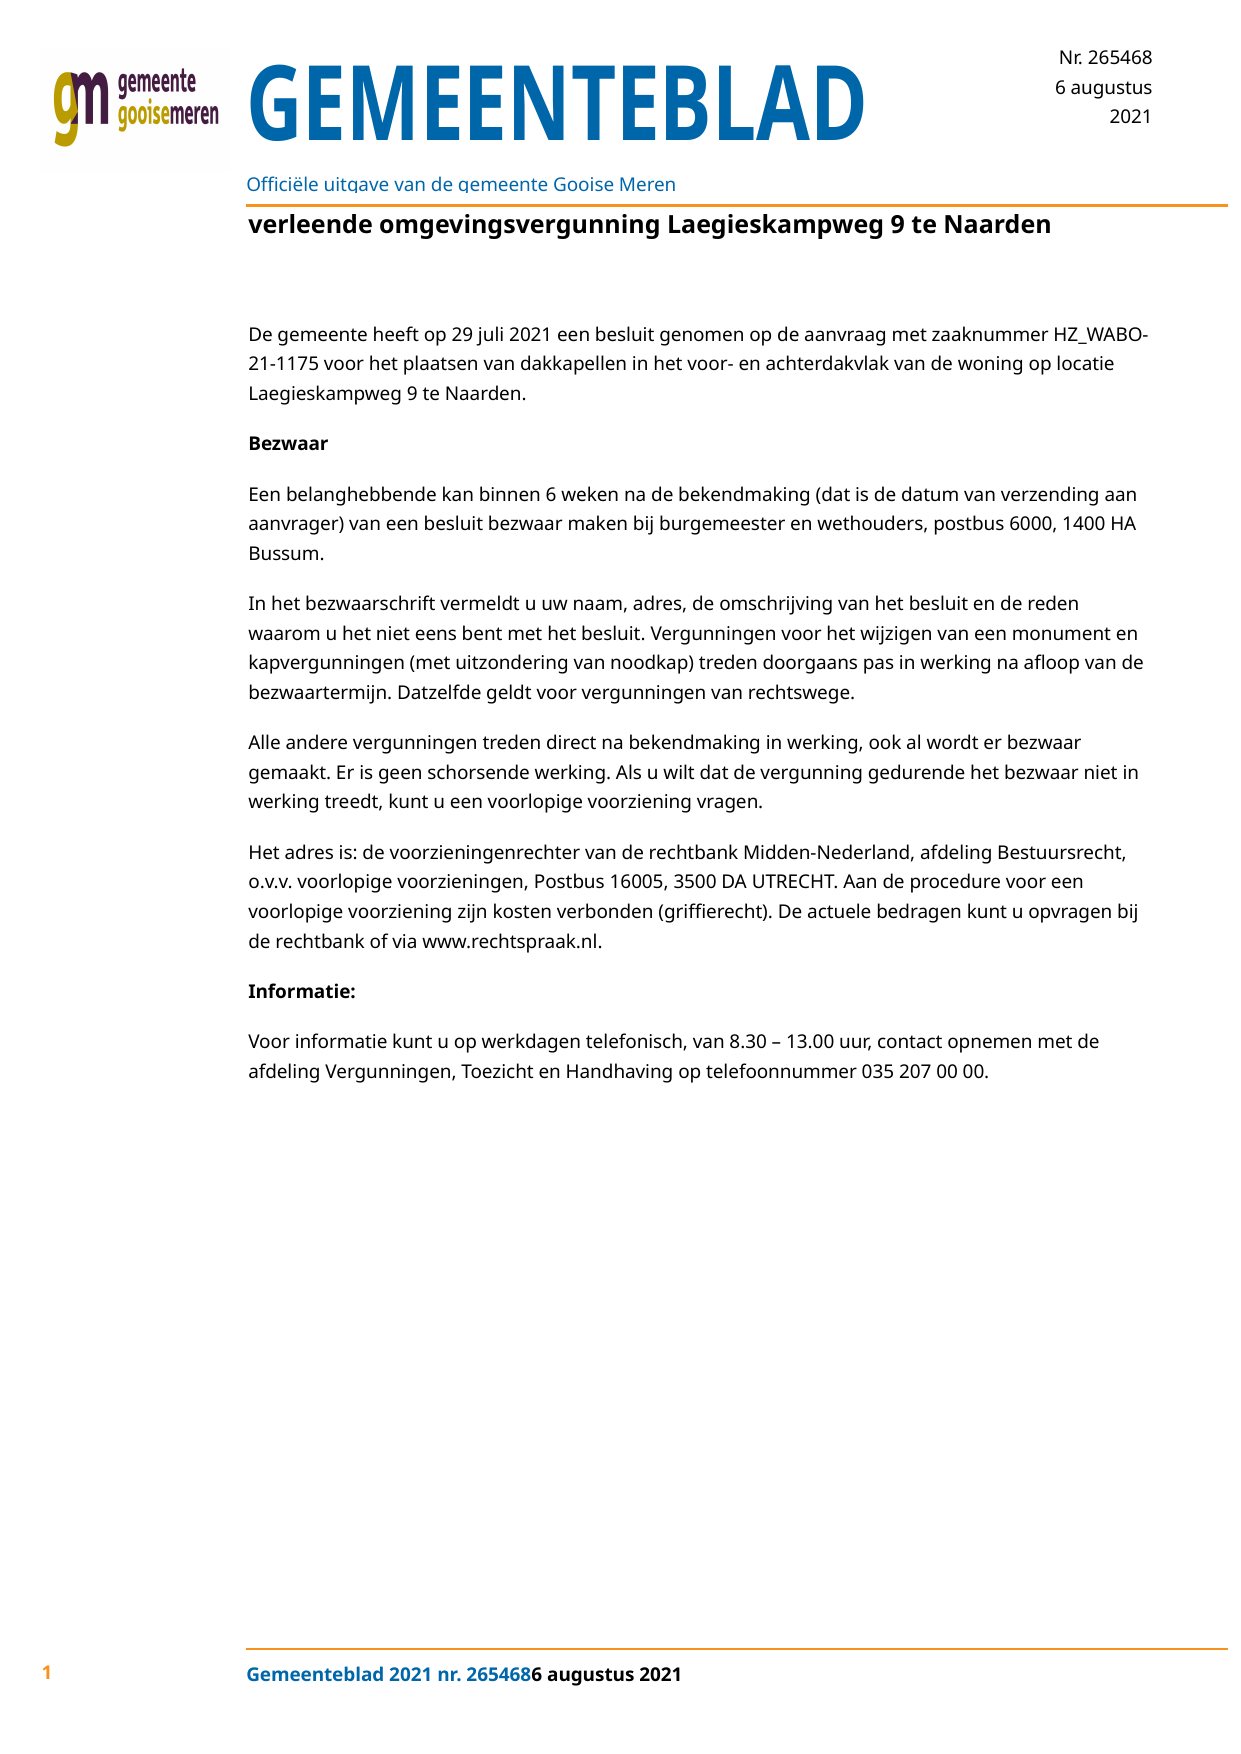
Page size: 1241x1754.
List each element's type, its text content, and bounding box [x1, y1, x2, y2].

text Voor informatie kunt u op werkdagen telefonisch, van 8.30 – 13.00 uur, contact opnemen met de afdeling Vergunningen, Toezicht en Handhaving op telefoonnummer 035 207 00 00. [248, 1029, 1152, 1084]
text Alle andere vergunningen treden direct na bekendmaking in werking, ook al wordt er bezwaar gemaakt. Er is geen schorsende werking. Als u wilt dat de vergunning gedurende het bezwaar niet in werking treedt, kunt u een voorlopige voorziening vragen. [248, 729, 1152, 814]
picture [41, 47, 231, 172]
text In het bezwaarschrift vermeldt u uw naam, adres, de omschrijving van het besluit en de reden waarom u het niet eens bent met het besluit. Vergunningen voor het wijzigen van een monument en kapvergunningen (met uitzondering van noodkap) treden doorgaans pas in werking na afloop van de bezwaartermijn. Datzelfde geldt voor vergunningen van rechtswege. [248, 590, 1152, 705]
text De gemeente heeft op 29 juli 2021 een besluit genomen op de aanvraag met zaaknummer HZ_WABO-21-1175 voor het plaatsen van dakkapellen in het voor- en achterdakvlak van de woning op locatie Laegieskampweg 9 te Naarden. [248, 321, 1152, 406]
text Het adres is: de voorzieningenrechter van de rechtbank Midden-Nederland, afdeling Bestuursrecht, o.v.v. voorlopige voorzieningen, Postbus 16005, 3500 DA UTRECHT. Aan de procedure voor een voorlopige voorziening zijn kosten verbonden (griffierecht). De actuele bedragen kunt u opvragen bij de rechtbank of via www.rechtspraak.nl. [248, 839, 1152, 953]
text Bezwaar [248, 430, 1152, 456]
text Een belanghebbende kan binnen 6 weken na de bekendmaking (dat is de datum van verzending aan aanvrager) van een besluit bezwaar maken bij burgemeester en wethouders, postbus 6000, 1400 HA Bussum. [248, 481, 1152, 566]
text verleende omgevingsvergunning Laegieskampweg 9 te Naarden [248, 207, 1152, 241]
text Informatie: [248, 978, 1152, 1004]
